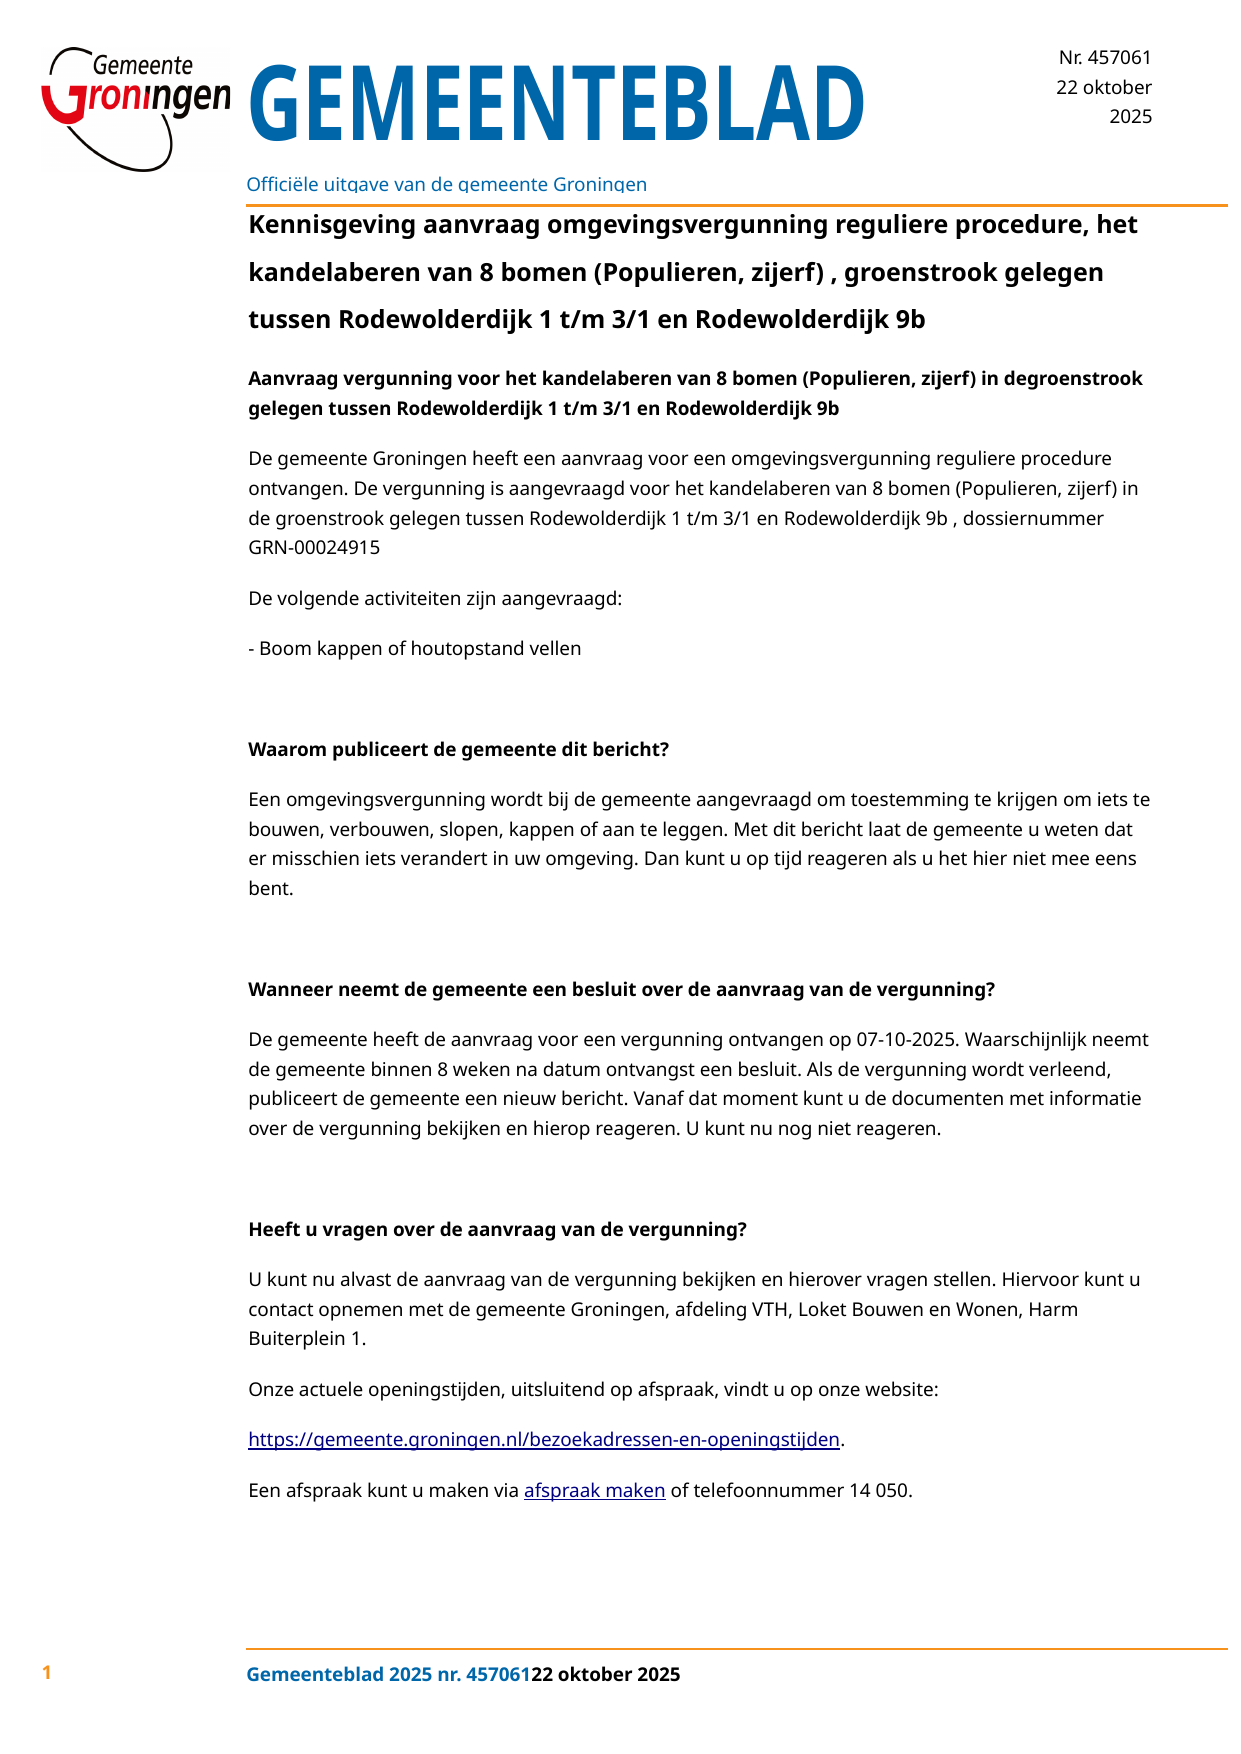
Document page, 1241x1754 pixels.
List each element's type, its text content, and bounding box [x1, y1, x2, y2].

text Kennisgeving aanvraag omgevingsvergunning reguliere procedure, het kandelaberen van 8 bomen (Populieren, zijerf) , groenstrook gelegen tussen Rodewolderdijk 1 t/m 3/1 en Rodewolderdijk 9b [248, 207, 1152, 336]
text https://gemeente.groningen.nl/bezoekadressen-en-openingstijden. [248, 1426, 1152, 1452]
text Wanneer neemt de gemeente een besluit over de aanvraag van de vergunning? [248, 976, 1152, 1002]
text U kunt nu alvast de aanvraag van de vergunning bekijken en hierover vragen stellen. Hiervoor kunt u contact opnemen met de gemeente Groningen, afdeling VTH, Loket Bouwen en Wonen, Harm Buiterplein 1. [248, 1266, 1152, 1351]
text De volgende activiteiten zijn aangevraagd: [248, 585, 1152, 610]
text Onze actuele openingstijden, uitsluitend op afspraak, vindt u op onze website: [248, 1376, 1152, 1402]
picture [41, 47, 231, 172]
text De gemeente heeft de aanvraag voor een vergunning ontvangen op 07-10-2025. Waarschijnlijk neemt de gemeente binnen 8 weken na datum ontvangst een besluit. Als de vergunning wordt verleend, publiceert de gemeente een nieuw bericht. Vanaf dat moment kunt u de documenten met informatie over de vergunning bekijken en hierop reageren. U kunt nu nog niet reageren. [248, 1026, 1152, 1141]
text Aanvraag vergunning voor het kandelaberen van 8 bomen (Populieren, zijerf) in degroenstrook gelegen tussen Rodewolderdijk 1 t/m 3/1 en Rodewolderdijk 9b [248, 366, 1152, 421]
text Een afspraak kunt u maken via afspraak maken of telefoonnummer 14 050. [248, 1477, 1152, 1502]
text Waarom publiceert de gemeente dit bericht? [248, 736, 1152, 762]
text De gemeente Groningen heeft een aanvraag voor een omgevingsvergunning reguliere procedure ontvangen. De vergunning is aangevraagd voor het kandelaberen van 8 bomen (Populieren, zijerf) in de groenstrook gelegen tussen Rodewolderdijk 1 t/m 3/1 en Rodewolderdijk 9b , dossiernummer GRN-00024915 [248, 446, 1152, 560]
text Een omgevingsvergunning wordt bij de gemeente aangevraagd om toestemming te krijgen om iets te bouwen, verbouwen, slopen, kappen of aan te leggen. Met dit bericht laat de gemeente u weten dat er misschien iets verandert in uw omgeving. Dan kunt u op tijd reageren als u het hier niet mee eens bent. [248, 786, 1152, 901]
text Heeft u vragen over de aanvraag van de vergunning? [248, 1216, 1152, 1242]
text - Boom kappen of houtopstand vellen [248, 635, 1152, 661]
